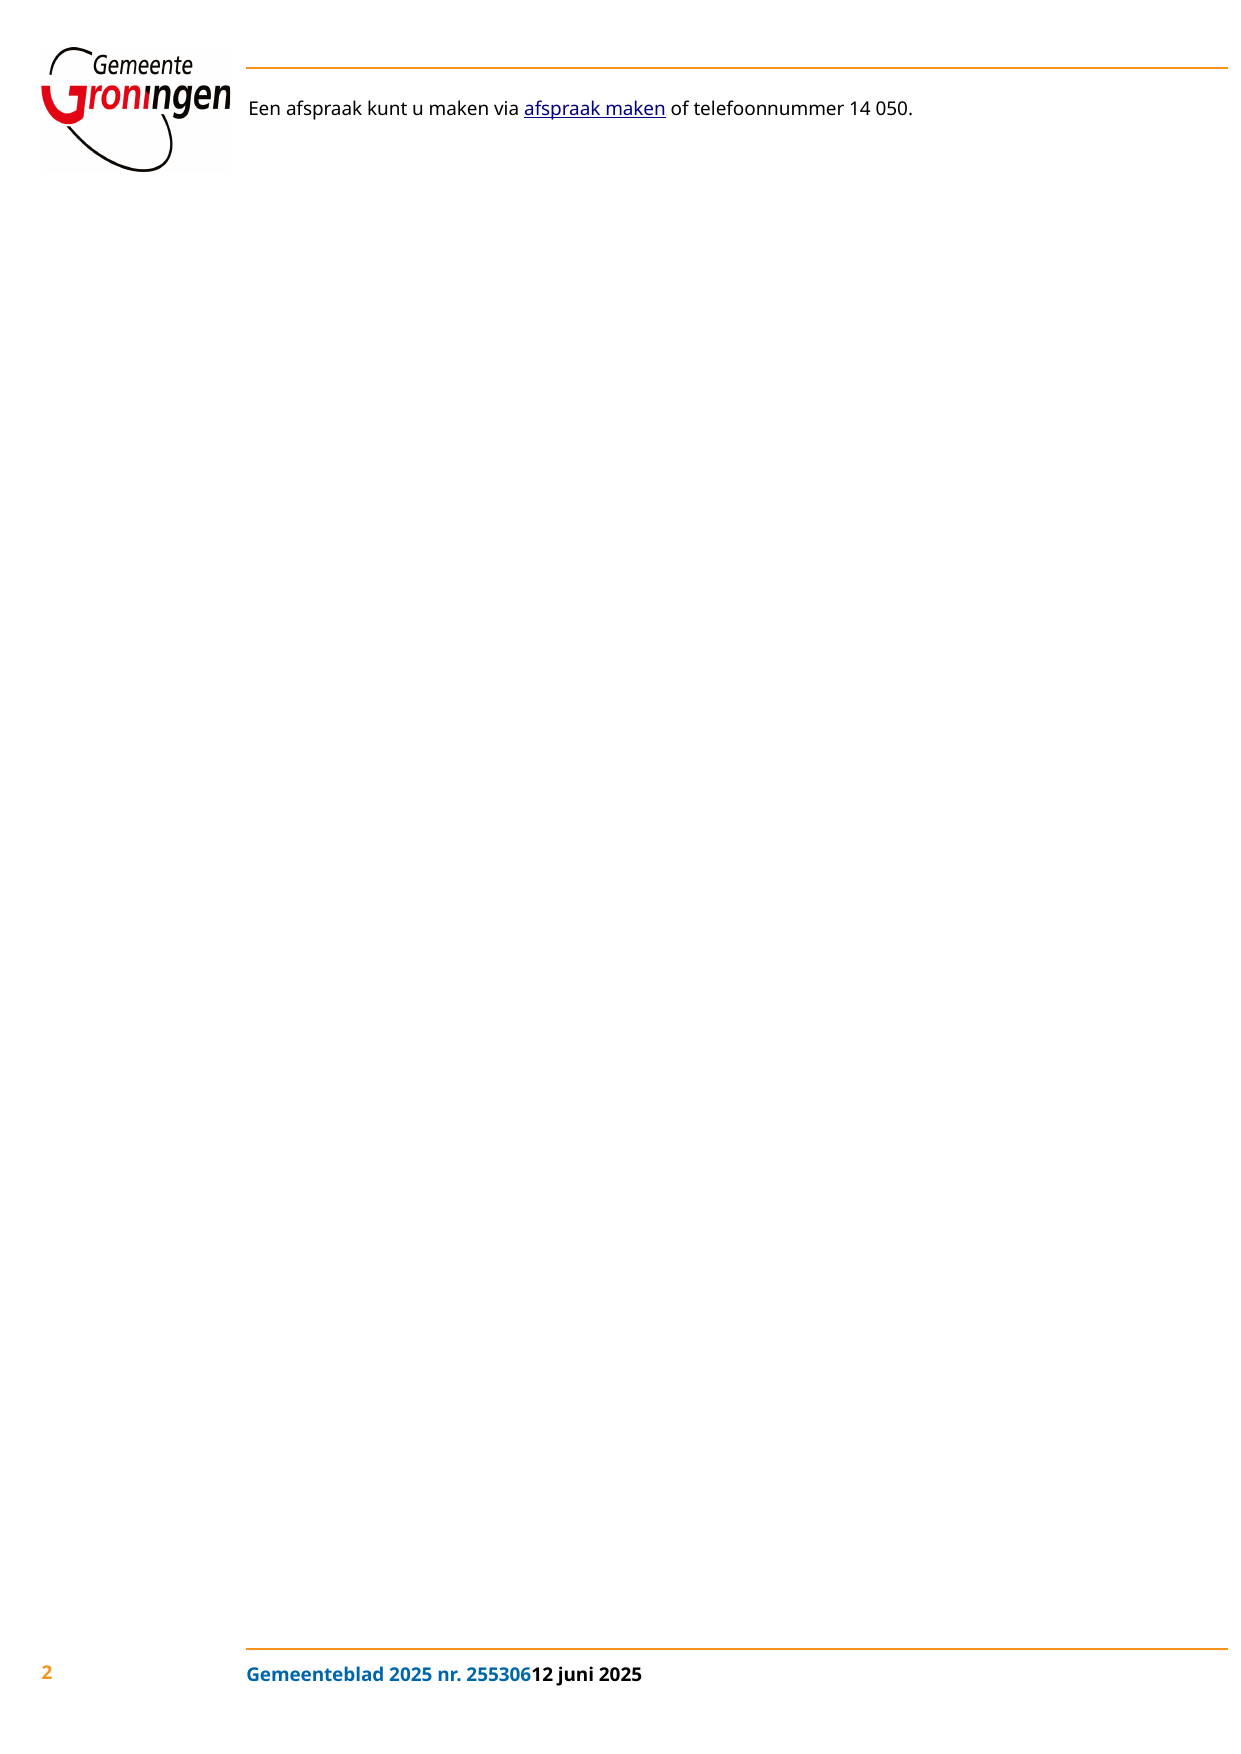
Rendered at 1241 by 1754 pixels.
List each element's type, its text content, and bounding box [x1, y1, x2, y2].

picture [41, 47, 231, 172]
text Een afspraak kunt u maken via afspraak maken of telefoonnummer 14 050. [248, 95, 1152, 121]
